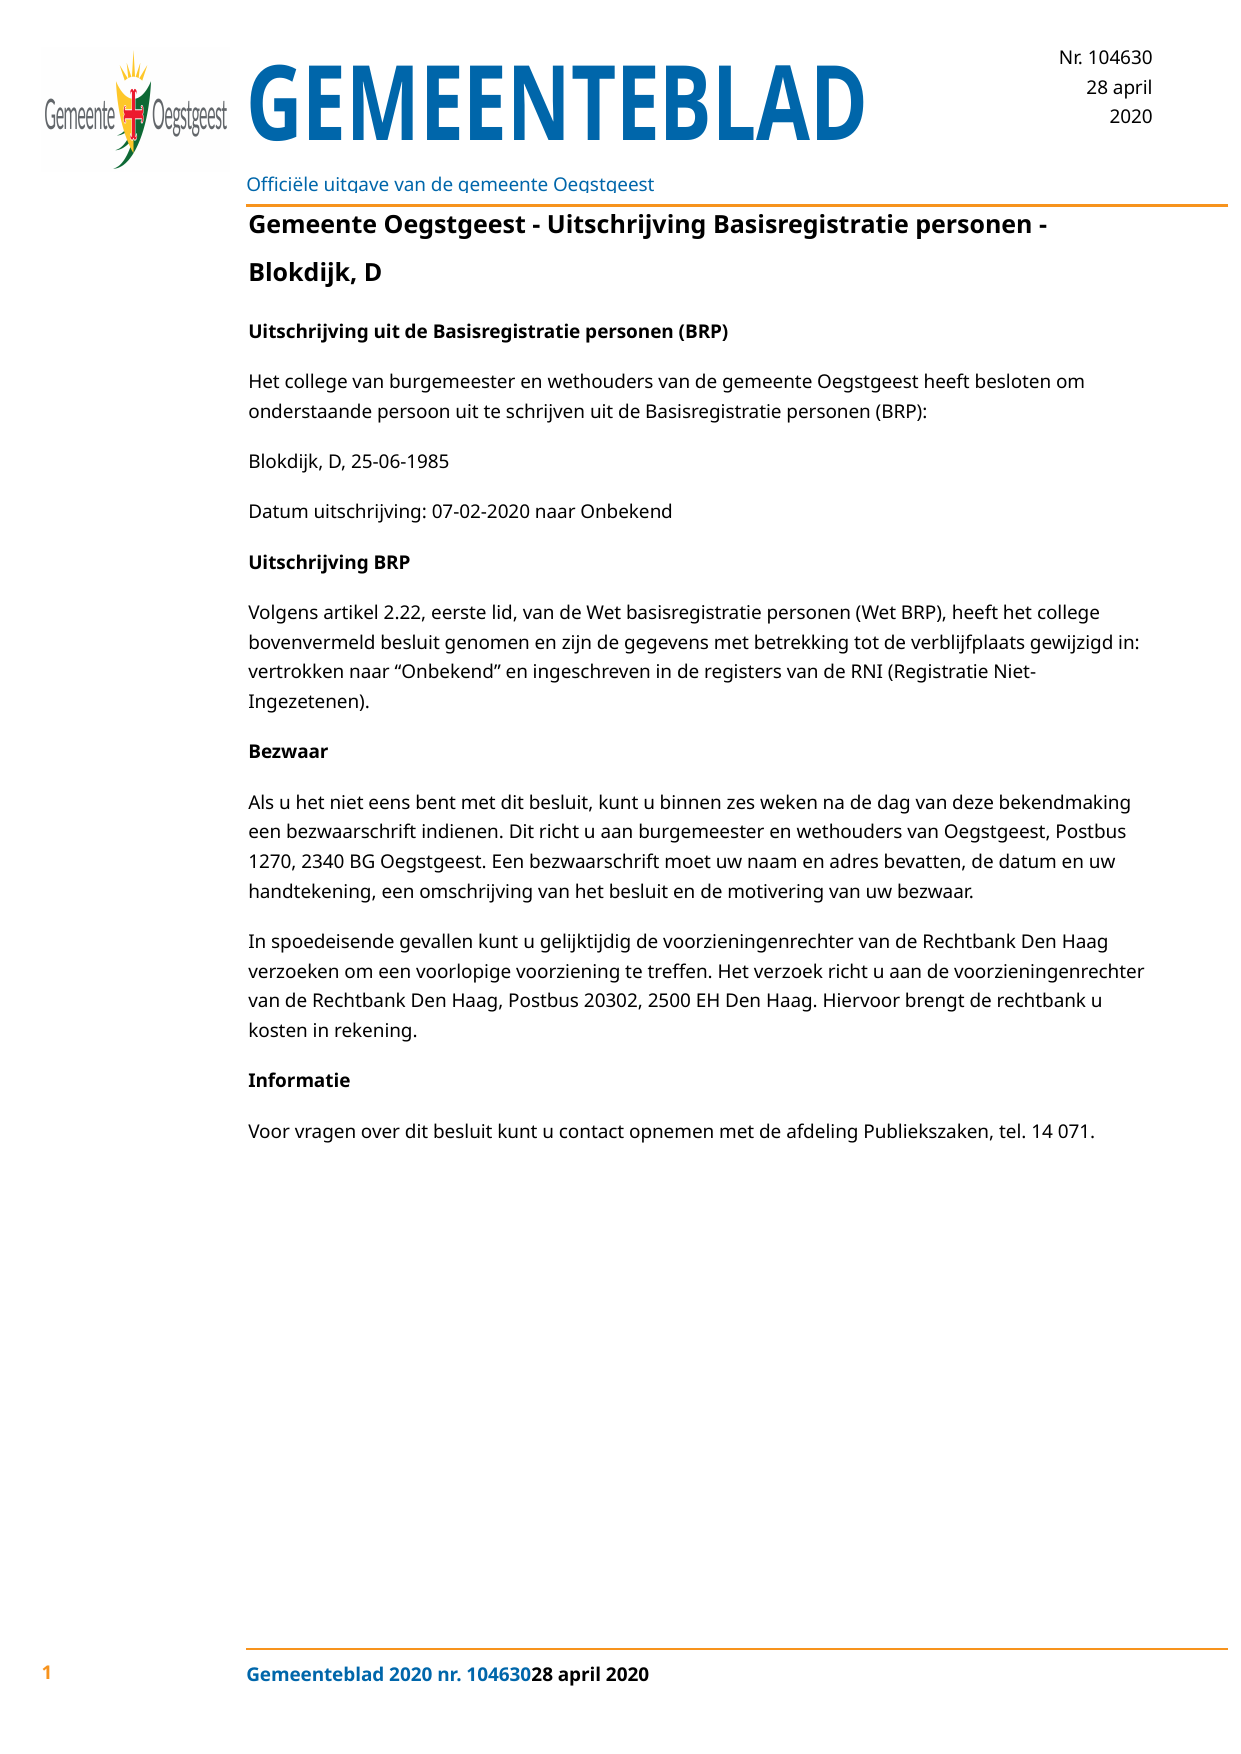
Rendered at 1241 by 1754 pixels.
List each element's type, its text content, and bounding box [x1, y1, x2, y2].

text Uitschrijving uit de Basisregistratie personen (BRP) [248, 318, 1152, 344]
text Blokdijk, D, 25-06-1985 [248, 448, 1152, 474]
text Bezwaar [248, 739, 1152, 764]
text Het college van burgemeester en wethouders van de gemeente Oegstgeest heeft besloten om onderstaande persoon uit te schrijven uit de Basisregistratie personen (BRP): [248, 368, 1152, 424]
text Voor vragen over dit besluit kunt u contact opnemen met de afdeling Publiekszaken, tel. 14 071. [248, 1118, 1152, 1144]
text In spoedeisende gevallen kunt u gelijktijdig de voorzieningenrechter van de Rechtbank Den Haag verzoeken om een voorlopige voorziening te treffen. Het verzoek richt u aan de voorzieningenrechter van de Rechtbank Den Haag, Postbus 20302, 2500 EH Den Haag. Hiervoor brengt de rechtbank u kosten in rekening. [248, 928, 1152, 1043]
text Datum uitschrijving: 07-02-2020 naar Onbekend [248, 499, 1152, 524]
text Informatie [248, 1067, 1152, 1093]
text Gemeente Oegstgeest - Uitschrijving Basisregistratie personen - Blokdijk, D [248, 207, 1152, 288]
picture [41, 47, 231, 172]
text Uitschrijving BRP [248, 549, 1152, 575]
text Als u het niet eens bent met dit besluit, kunt u binnen zes weken na de dag van deze bekendmaking een bezwaarschrift indienen. Dit richt u aan burgemeester en wethouders van Oegstgeest, Postbus 1270, 2340 BG Oegstgeest. Een bezwaarschrift moet uw naam en adres bevatten, de datum en uw handtekening, een omschrijving van het besluit en de motivering van uw bezwaar. [248, 789, 1152, 904]
text Volgens artikel 2.22, eerste lid, van de Wet basisregistratie personen (Wet BRP), heeft het college bovenvermeld besluit genomen en zijn de gegevens met betrekking tot de verblijfplaats gewijzigd in: vertrokken naar “Onbekend” en ingeschreven in de registers van de RNI (Registratie Niet-Ingezetenen). [248, 599, 1152, 714]
